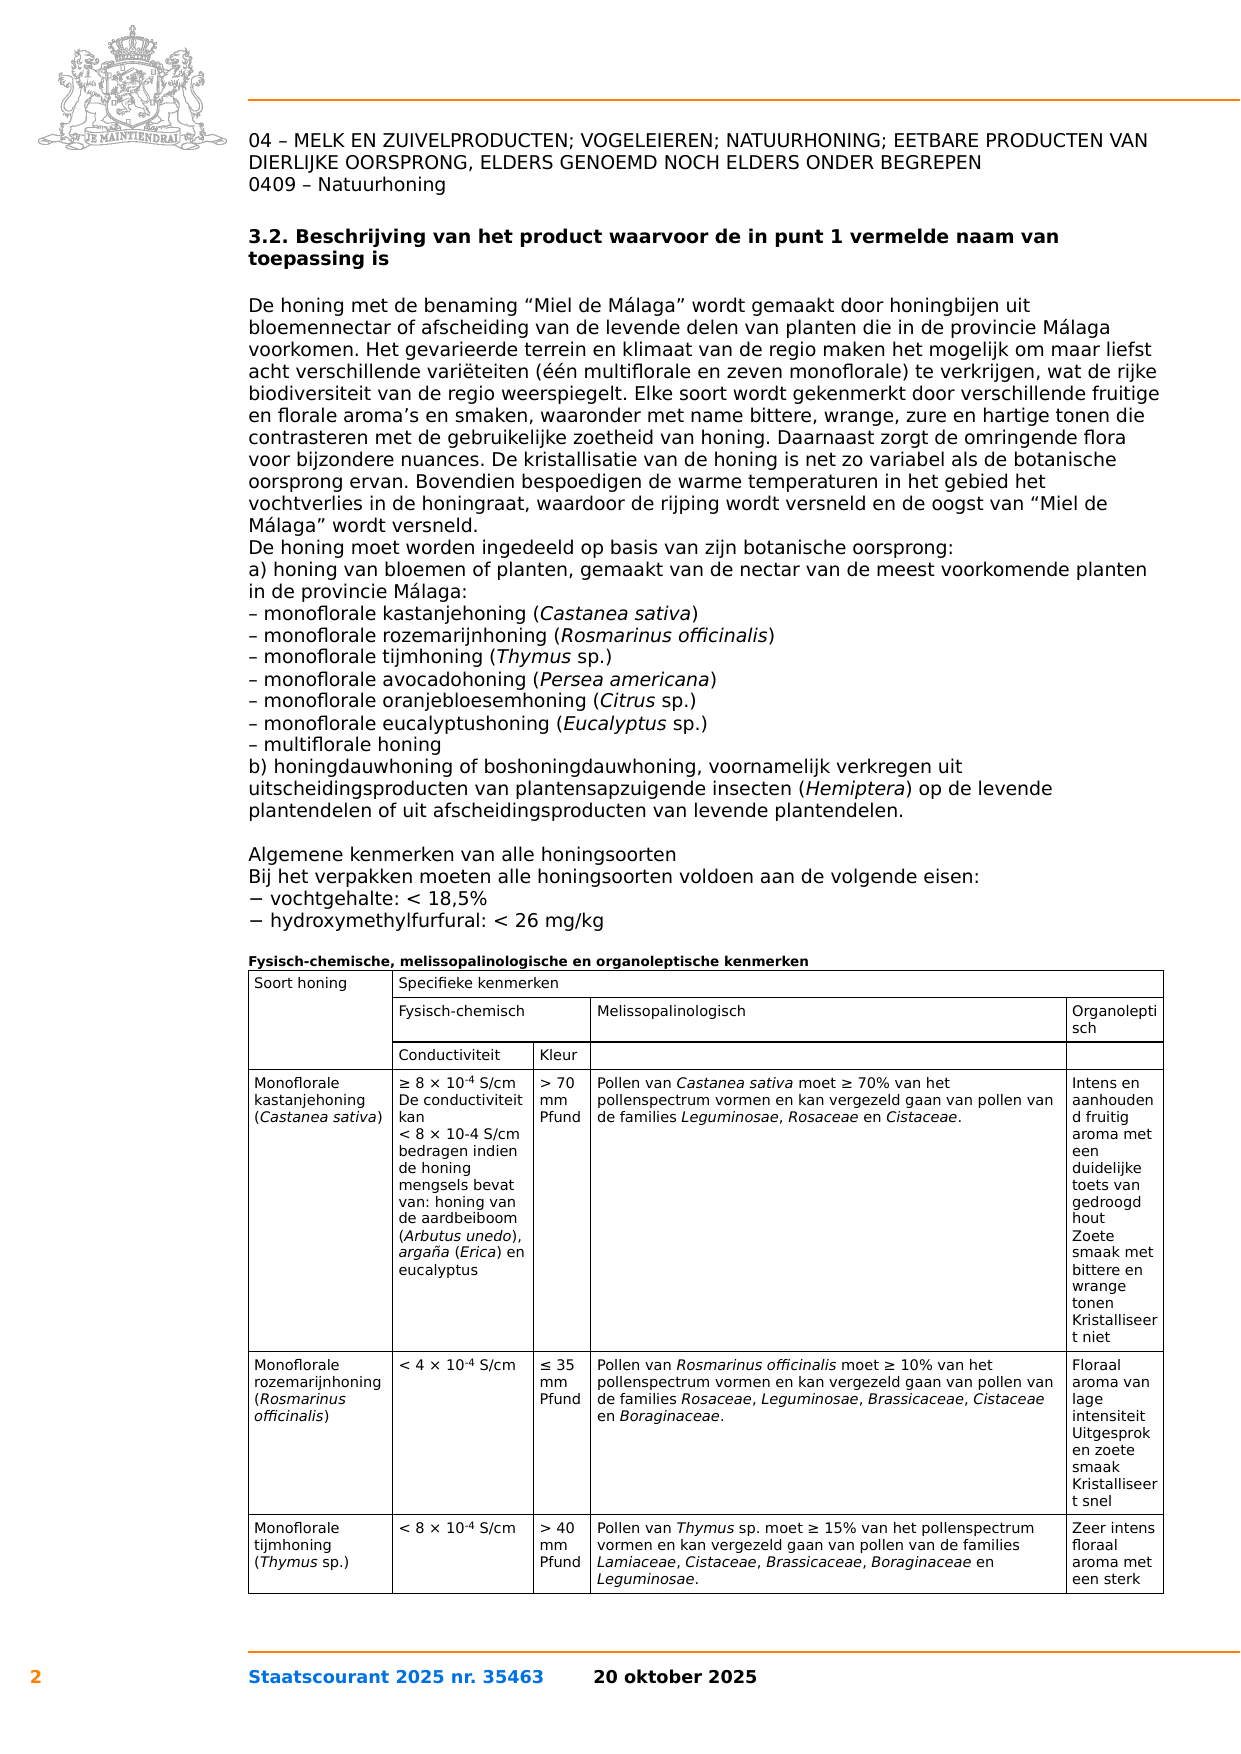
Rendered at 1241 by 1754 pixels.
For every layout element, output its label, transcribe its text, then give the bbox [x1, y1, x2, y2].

picture [38, 25, 227, 150]
table_cell < 4 × 10-4 S/cm [393, 1352, 533, 1514]
text Bij het verpakken moeten alle honingsoorten voldoen aan de volgende eisen: [248, 866, 1163, 888]
text De honing met de benaming “Miel de Málaga” wordt gemaakt door honingbijen uit bloemennectar of afscheiding van de levende delen van planten die in de provincie Málaga voorkomen. Het gevarieerde terrein en klimaat van de regio maken het mogelijk om maar liefst acht verschillende variëteiten (één multiflorale en zeven monoflorale) te verkrijgen, wat de rijke biodiversiteit van de regio weerspiegelt. Elke soort wordt gekenmerkt door verschillende fruitige en florale aroma’s en smaken, waaronder met name bittere, wrange, zure en hartige tonen die contrasteren met de gebruikelijke zoetheid van honing. Daarnaast zorgt de omringende flora voor bijzondere nuances. De kristallisatie van de honing is net zo variabel als de botanische oorsprong ervan. Bovendien bespoedigen de warme temperaturen in het gebied het vochtverlies in de honingraat, waardoor de rijping wordt versneld en de oogst van “Miel de Málaga” wordt versneld. [248, 295, 1163, 537]
table_cell Intens en aanhoudend fruitig aroma met een duidelijke toets van gedroogd hout Zoete smaak met bittere en wrange tonen Kristalliseert niet [1067, 1070, 1163, 1351]
text − hydroxymethylfurfural: < 26 mg/kg [248, 910, 1163, 932]
text – monoflorale kastanjehoning (Castanea sativa) [248, 602, 1163, 624]
table_cell Pollen van Castanea sativa moet ≥ 70% van het pollenspectrum vormen en kan vergezeld gaan van pollen van de families Leguminosae, Rosaceae en Cistaceae. [591, 1070, 1066, 1351]
table_cell Soort honing [249, 971, 392, 1069]
text – monoflorale oranjebloesemhoning (Citrus sp.) [248, 690, 1163, 712]
table_header Fysisch-chemische, melissopalinologische en organoleptische kenmerken [248, 954, 1163, 970]
table_cell Monoflorale rozemarijnhoning (Rosmarinus officinalis) [249, 1352, 392, 1514]
table_cell Kleur [534, 1043, 590, 1069]
subtitle 3.2. Beschrijving van het product waarvoor de in punt 1 vermelde naam van toepassing is [248, 226, 1163, 270]
text – monoflorale tijmhoning (Thymus sp.) [248, 646, 1163, 668]
table_cell Melissopalinologisch [591, 998, 1066, 1041]
text – monoflorale rozemarijnhoning (Rosmarinus officinalis) [248, 624, 1163, 646]
table_cell Pollen van Thymus sp. moet ≥ 15% van het pollenspectrum vormen en kan vergezeld gaan van pollen van de families Lamiaceae, Cistaceae, Brassicaceae, Boraginaceae en Leguminosae. [591, 1515, 1066, 1592]
text – multiflorale honing [248, 734, 1163, 756]
table_cell Organoleptisch [1067, 998, 1163, 1041]
table_cell Floraal aroma van lage intensiteit Uitgesproken zoete smaak Kristalliseert snel [1067, 1352, 1163, 1514]
table_cell ≤ 35 mm Pfund [534, 1352, 590, 1514]
table_cell Specifieke kenmerken [393, 971, 1163, 997]
table_cell > 40 mm Pfund [534, 1515, 590, 1592]
text Algemene kenmerken van alle honingsoorten [248, 844, 1163, 866]
text b) honingdauwhoning of boshoningdauwhoning, voornamelijk verkregen uit uitscheidingsproducten van plantensapzuigende insecten (Hemiptera) op de levende plantendelen of uit afscheidingsproducten van levende plantendelen. [248, 756, 1163, 822]
table_cell ≥ 8 × 10-4 S/cm De conductiviteit kan < 8 × 10-4 S/cm bedragen indien de honing mengsels bevat van: honing van de aardbeiboom (Arbutus unedo), argaña (Erica) en eucalyptus [393, 1070, 533, 1351]
text – monoflorale eucalyptushoning (Eucalyptus sp.) [248, 712, 1163, 734]
table_cell [591, 1043, 1066, 1069]
table_cell Monoflorale tijmhoning (Thymus sp.) [249, 1515, 392, 1592]
table_cell Fysisch-chemisch [393, 998, 590, 1041]
table_cell Conductiviteit [393, 1043, 533, 1069]
text De honing moet worden ingedeeld op basis van zijn botanische oorsprong: [248, 537, 1163, 558]
text 04 – MELK EN ZUIVELPRODUCTEN; VOGELEIEREN; NATUURHONING; EETBARE PRODUCTEN VAN DIERLIJKE OORSPRONG, ELDERS GENOEMD NOCH ELDERS ONDER BEGREPEN [248, 130, 1163, 174]
table_cell Monoflorale kastanjehoning (Castanea sativa) [249, 1070, 392, 1351]
text – monoflorale avocadohoning (Persea americana) [248, 668, 1163, 690]
table_cell Pollen van Rosmarinus officinalis moet ≥ 10% van het pollenspectrum vormen en kan vergezeld gaan van pollen van de families Rosaceae, Leguminosae, Brassicaceae, Cistaceae en Boraginaceae. [591, 1352, 1066, 1514]
table_cell < 8 × 10-4 S/cm [393, 1515, 533, 1592]
table_cell Zeer intens floraal aroma met een sterk [1067, 1515, 1163, 1592]
text 0409 – Natuurhoning [248, 174, 1163, 196]
text a) honing van bloemen of planten, gemaakt van de nectar van de meest voorkomende planten in de provincie Málaga: [248, 558, 1163, 602]
table_cell > 70 mm Pfund [534, 1070, 590, 1351]
table_cell [1067, 1043, 1163, 1069]
text − vochtgehalte: < 18,5% [248, 888, 1163, 910]
